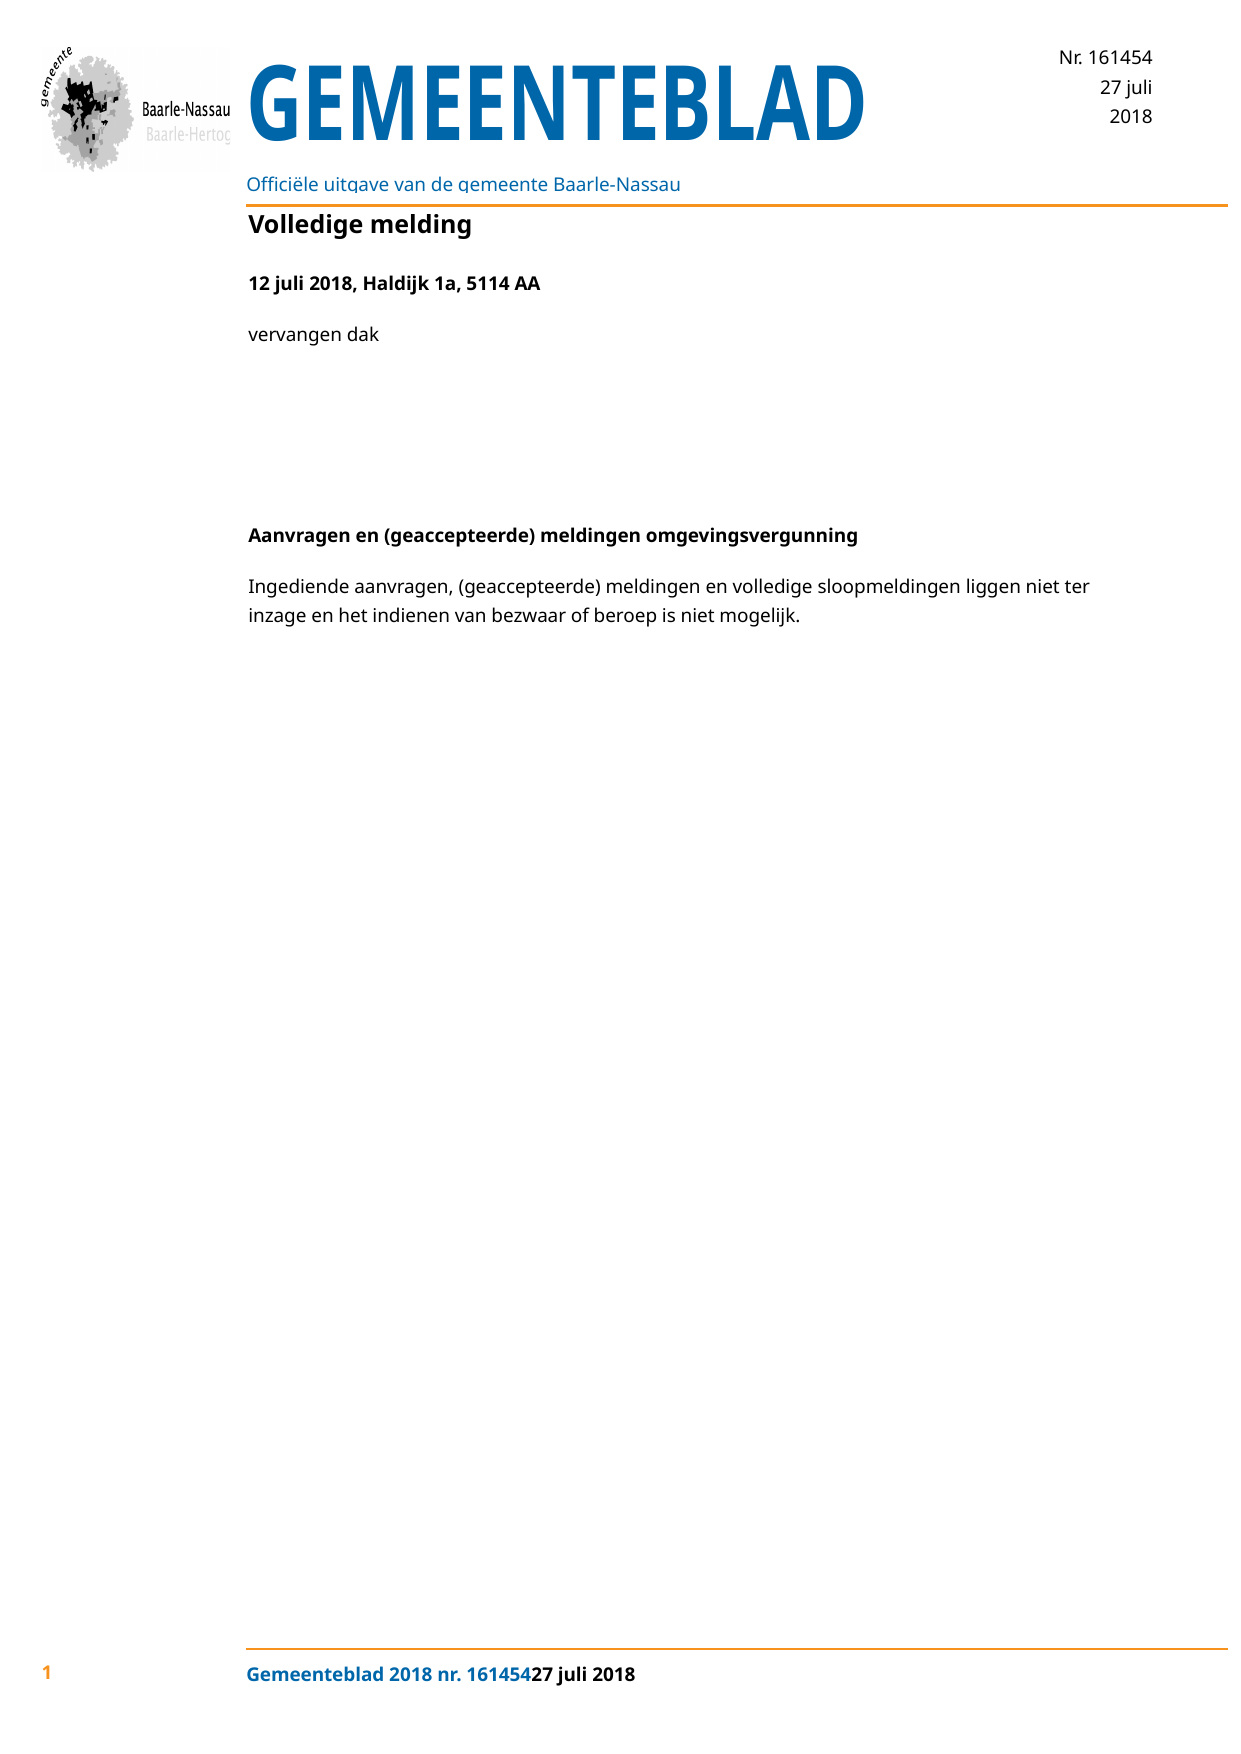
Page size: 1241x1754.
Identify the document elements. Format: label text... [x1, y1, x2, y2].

text Ingediende aanvragen, (geaccepteerde) meldingen en volledige sloopmeldingen liggen niet ter inzage en het indienen van bezwaar of beroep is niet mogelijk. [248, 573, 1152, 628]
text vervangen dak [248, 321, 1152, 346]
picture [41, 47, 231, 172]
text Volledige melding [248, 207, 1152, 241]
text 12 juli 2018, Haldijk 1a, 5114 AA [248, 270, 1152, 296]
text Aanvragen en (geaccepteerde) meldingen omgevingsvergunning [248, 522, 1152, 548]
